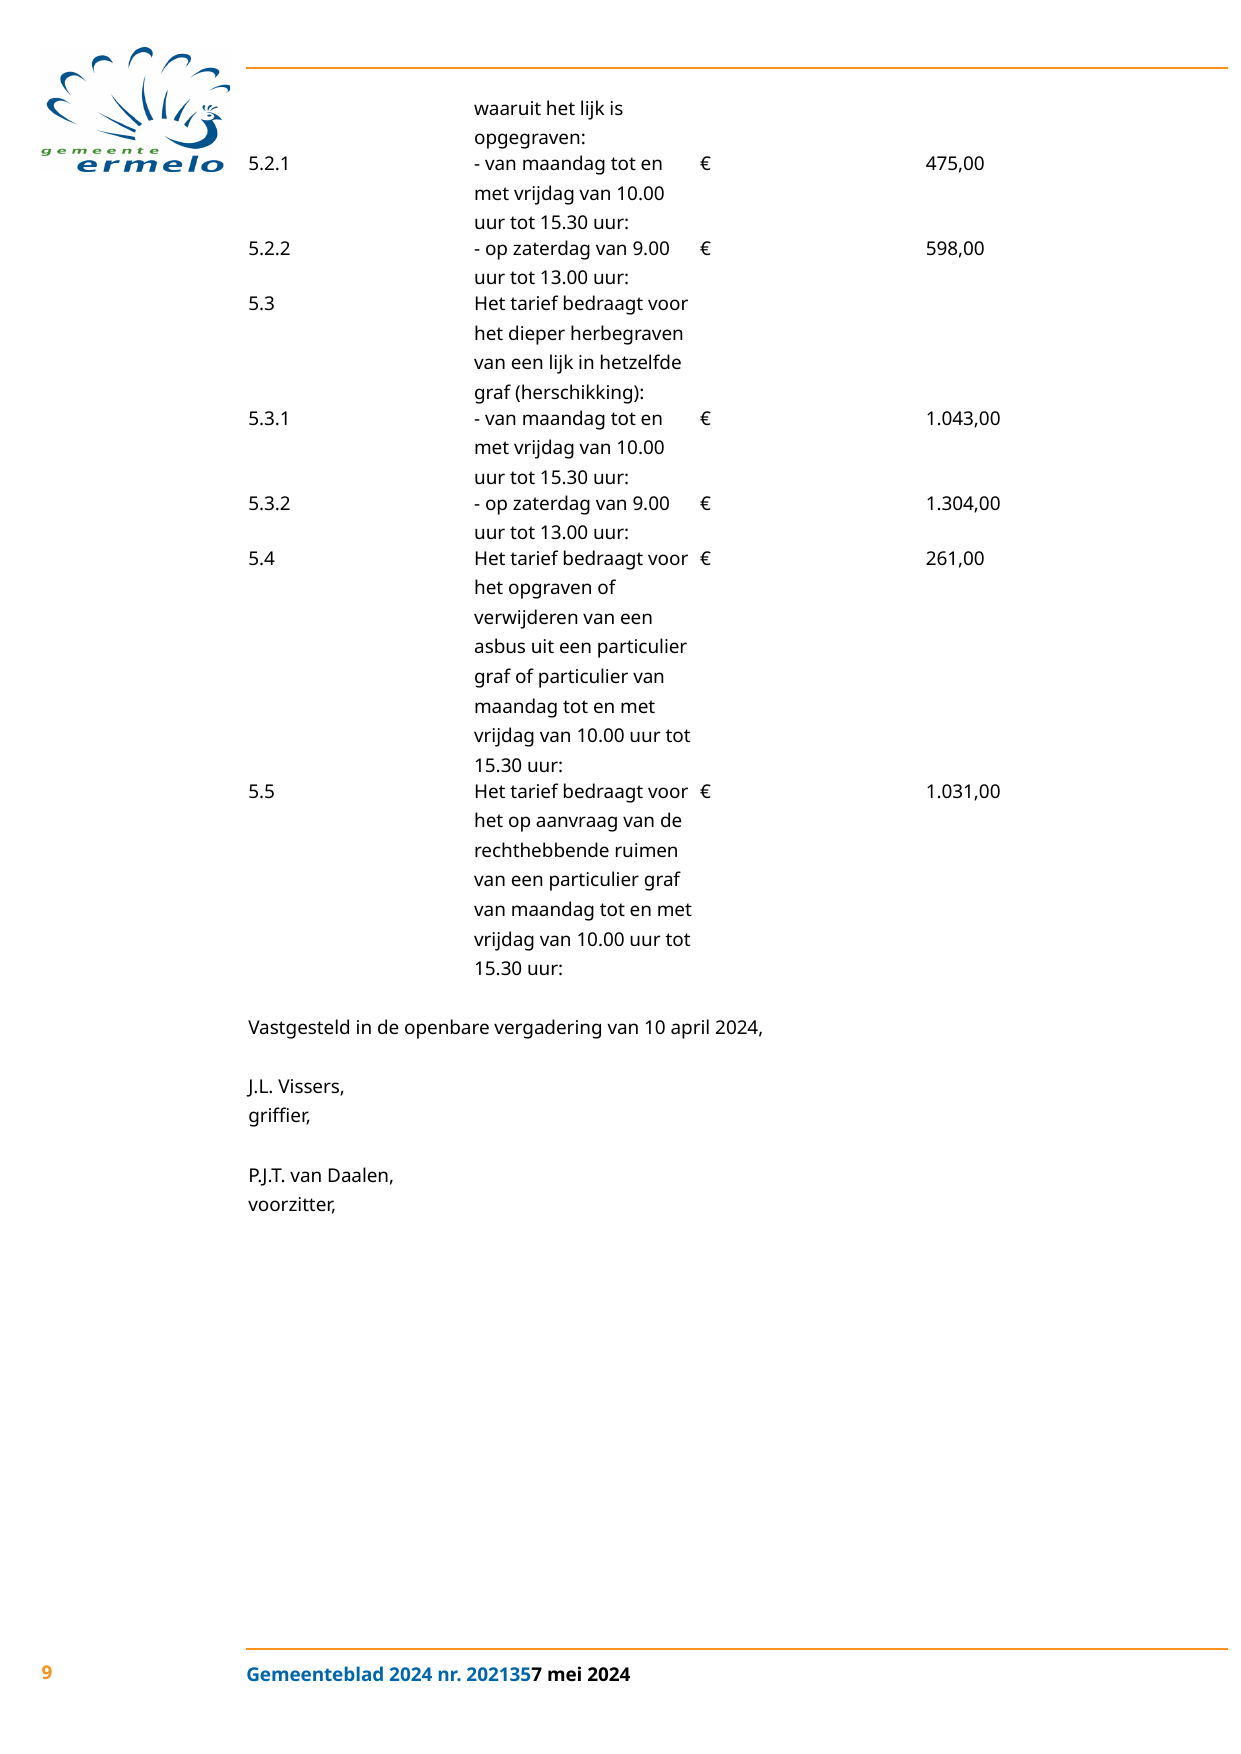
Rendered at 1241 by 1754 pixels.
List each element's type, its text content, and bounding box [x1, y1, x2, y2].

table_cell 261,00 [926, 545, 1152, 778]
table_cell 5.4 [248, 545, 474, 778]
table_cell - op zaterdag van 9.00 uur tot 13.00 uur: [474, 235, 700, 290]
table_cell € [700, 778, 926, 981]
table_cell 5.5 [248, 778, 474, 981]
table_cell 1.031,00 [926, 778, 1152, 981]
table_cell 5.2.2 [248, 235, 474, 290]
text Vastgesteld in de openbare vergadering van 10 april 2024, [248, 1014, 1152, 1039]
table_cell 475,00 [926, 150, 1152, 235]
table_cell [248, 95, 474, 150]
table_cell [926, 290, 1152, 405]
table_cell waaruit het lijk is opgegraven: [474, 95, 700, 150]
table_cell 5.3.2 [248, 490, 474, 545]
table_cell 5.3.1 [248, 405, 474, 490]
text griffier, [248, 1103, 1152, 1128]
table_cell - op zaterdag van 9.00 uur tot 13.00 uur: [474, 490, 700, 545]
table_cell 5.3 [248, 290, 474, 405]
table_cell € [700, 545, 926, 778]
table_cell [700, 95, 926, 150]
table_cell Het tarief bedraagt voor het opgraven of verwijderen van een asbus uit een particulier graf of particulier van maandag tot en met vrijdag van 10.00 uur tot 15.30 uur: [474, 545, 700, 778]
table_cell [926, 95, 1152, 150]
table_cell € [700, 235, 926, 290]
picture [41, 47, 231, 172]
table_cell € [700, 150, 926, 235]
table_cell 598,00 [926, 235, 1152, 290]
table_cell 1.043,00 [926, 405, 1152, 490]
table_cell Het tarief bedraagt voor het op aanvraag van de rechthebbende ruimen van een particulier graf van maandag tot en met vrijdag van 10.00 uur tot 15.30 uur: [474, 778, 700, 981]
table_cell € [700, 405, 926, 490]
text J.L. Vissers, [248, 1073, 1152, 1099]
table_cell 5.2.1 [248, 150, 474, 235]
table_cell Het tarief bedraagt voor het dieper herbegraven van een lijk in hetzelfde graf (herschikking): [474, 290, 700, 405]
text P.J.T. van Daalen, [248, 1162, 1152, 1187]
text voorzitter, [248, 1191, 1152, 1217]
table_cell [700, 290, 926, 405]
table_cell € [700, 490, 926, 545]
table_cell 1.304,00 [926, 490, 1152, 545]
table_cell - van maandag tot en met vrijdag van 10.00 uur tot 15.30 uur: [474, 150, 700, 235]
table_cell - van maandag tot en met vrijdag van 10.00 uur tot 15.30 uur: [474, 405, 700, 490]
